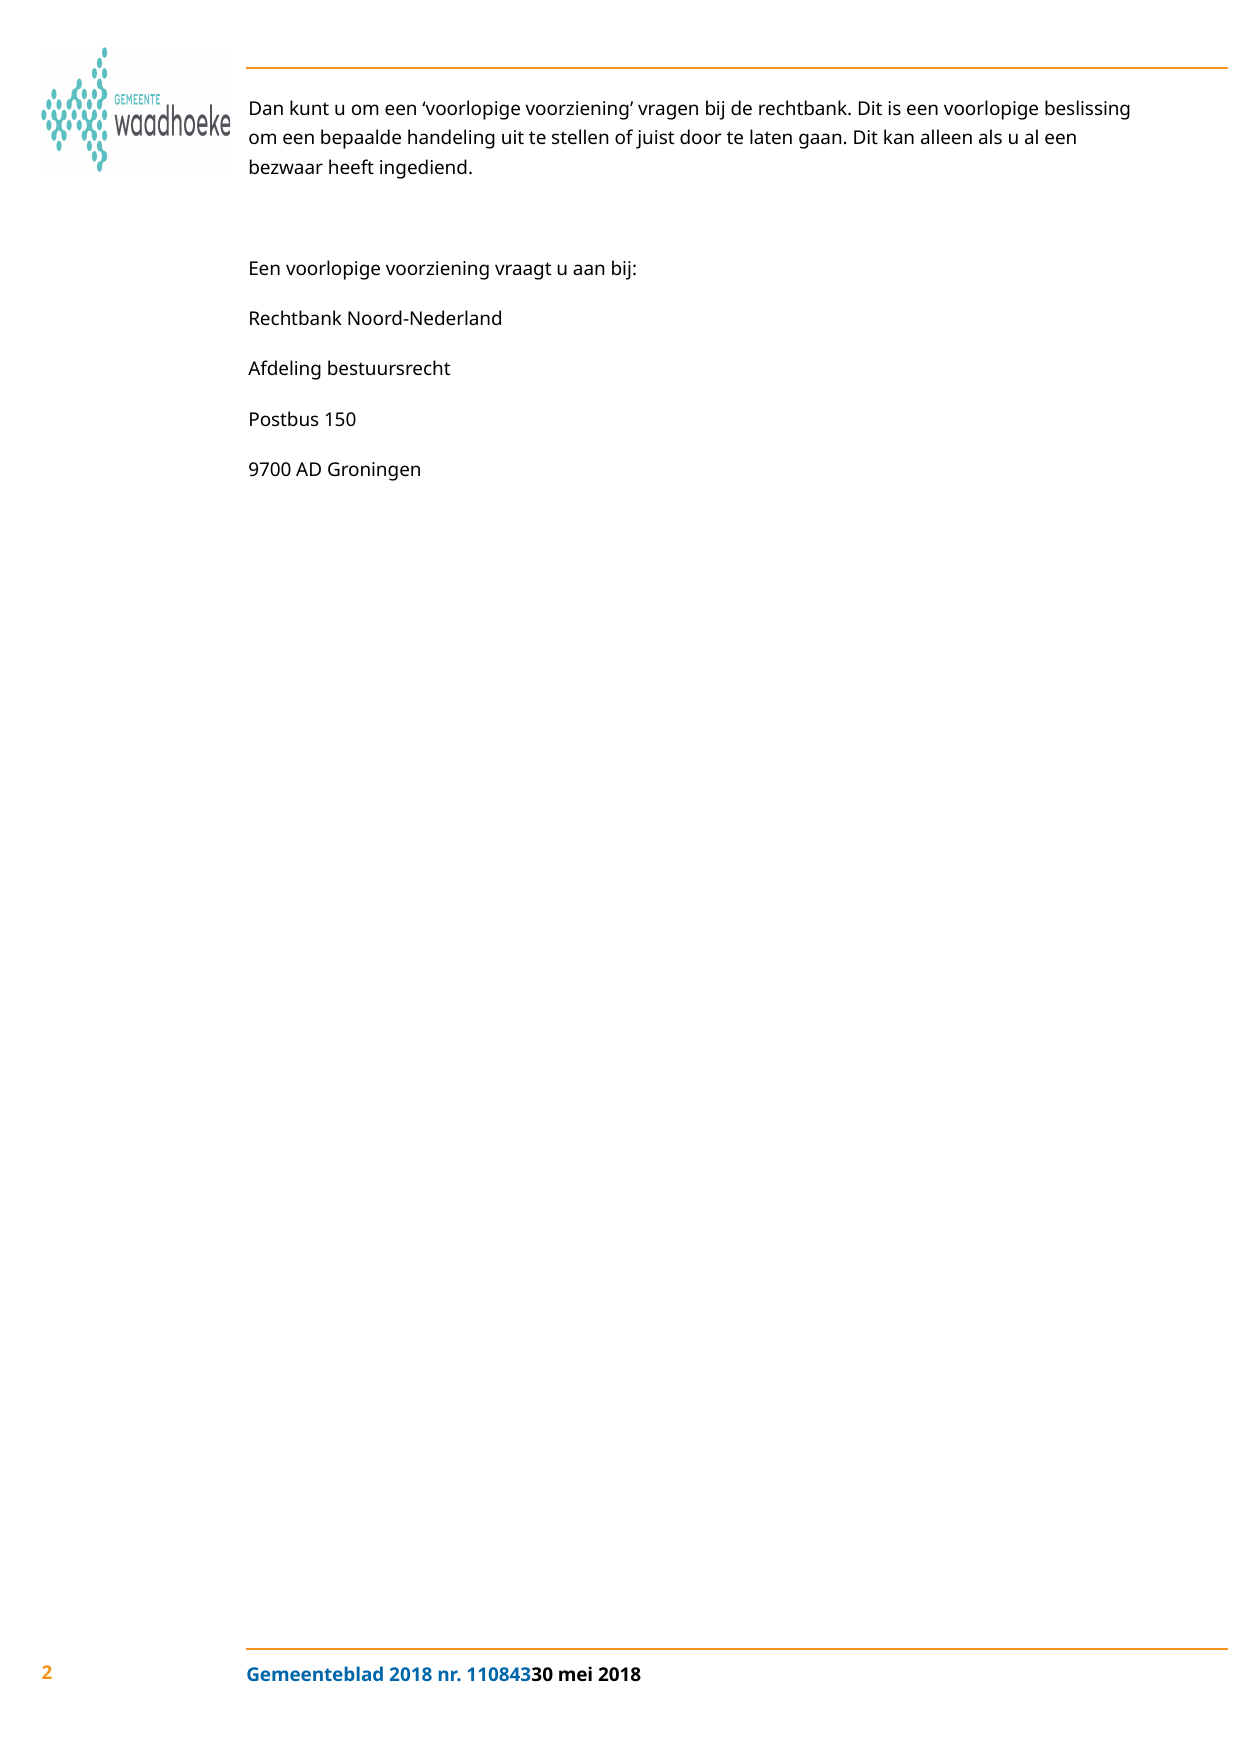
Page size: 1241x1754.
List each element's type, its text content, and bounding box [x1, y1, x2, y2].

text Dan kunt u om een ‘voorlopige voorziening’ vragen bij de rechtbank. Dit is een voorlopige beslissing om een bepaalde handeling uit te stellen of juist door te laten gaan. Dit kan alleen als u al een bezwaar heeft ingediend. [248, 95, 1152, 180]
text Een voorlopige voorziening vraagt u aan bij: [248, 255, 1152, 281]
text Rechtbank Noord-Nederland [248, 305, 1152, 331]
text Afdeling bestuursrecht [248, 356, 1152, 381]
text 9700 AD Groningen [248, 456, 1152, 482]
text Postbus 150 [248, 406, 1152, 432]
picture [41, 47, 231, 172]
